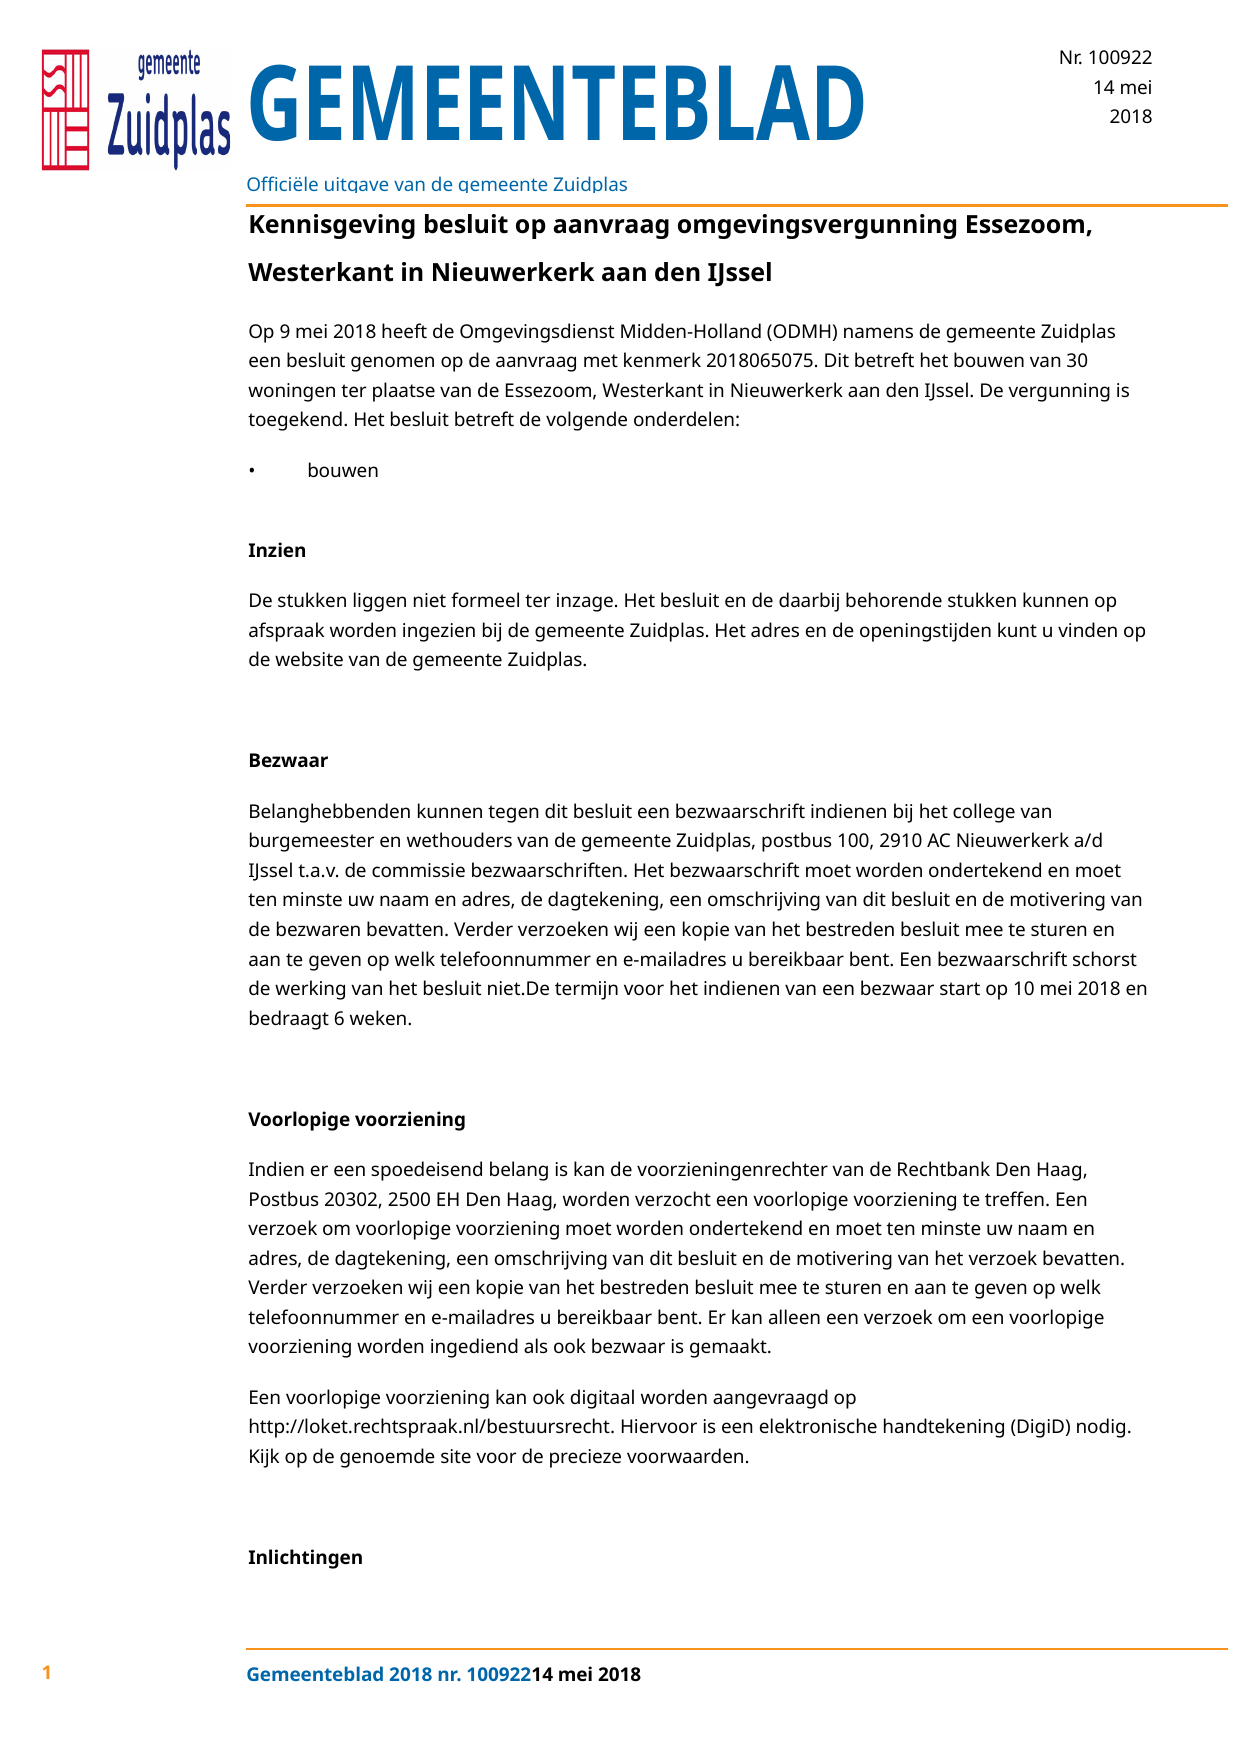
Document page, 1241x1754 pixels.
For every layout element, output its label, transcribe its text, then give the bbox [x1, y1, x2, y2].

text Bezwaar [248, 747, 1152, 773]
text De stukken liggen niet formeel ter inzage. Het besluit en de daarbij behorende stukken kunnen op afspraak worden ingezien bij de gemeente Zuidplas. Het adres en de openingstijden kunt u vinden op de website van de gemeente Zuidplas. [248, 587, 1152, 672]
text Belanghebbenden kunnen tegen dit besluit een bezwaarschrift indienen bij het college van burgemeester en wethouders van de gemeente Zuidplas, postbus 100, 2910 AC Nieuwerkerk a/d IJssel t.a.v. de commissie bezwaarschriften. Het bezwaarschrift moet worden ondertekend en moet ten minste uw naam en adres, de dagtekening, een omschrijving van dit besluit en de motivering van de bezwaren bevatten. Verder verzoeken wij een kopie van het bestreden besluit mee te sturen en aan te geven op welk telefoonnummer en e-mailadres u bereikbaar bent. Een bezwaarschrift schorst de werking van het besluit niet.De termijn voor het indienen van een bezwaar start op 10 mei 2018 en bedraagt 6 weken. [248, 798, 1152, 1031]
text Inzien [248, 537, 1152, 563]
picture [41, 47, 231, 172]
text Inlichtingen [248, 1544, 1152, 1570]
text Op 9 mei 2018 heeft de Omgevingsdienst Midden-Holland (ODMH) namens de gemeente Zuidplas een besluit genomen op de aanvraag met kenmerk 2018065075. Dit betreft het bouwen van 30 woningen ter plaatse van de Essezoom, Westerkant in Nieuwerkerk aan den IJssel. De vergunning is toegekend. Het besluit betreft de volgende onderdelen: [248, 318, 1152, 432]
text Voorlopige voorziening [248, 1106, 1152, 1132]
text Een voorlopige voorziening kan ook digitaal worden aangevraagd op http://loket.rechtspraak.nl/bestuursrecht. Hiervoor is een elektronische handtekening (DigiD) nodig. Kijk op de genoemde site voor de precieze voorwaarden. [248, 1384, 1152, 1469]
text Indien er een spoedeisend belang is kan de voorzieningenrechter van de Rechtbank Den Haag, Postbus 20302, 2500 EH Den Haag, worden verzocht een voorlopige voorziening te treffen. Een verzoek om voorlopige voorziening moet worden ondertekend en moet ten minste uw naam en adres, de dagtekening, een omschrijving van dit besluit en de motivering van het verzoek bevatten. Verder verzoeken wij een kopie van het bestreden besluit mee te sturen en aan te geven op welk telefoonnummer en e-mailadres u bereikbaar bent. Er kan alleen een verzoek om een voorlopige voorziening worden ingediend als ook bezwaar is gemaakt. [248, 1156, 1152, 1359]
text Kennisgeving besluit op aanvraag omgevingsvergunning Essezoom, Westerkant in Nieuwerkerk aan den IJssel [248, 207, 1152, 288]
list bouwen [248, 457, 1152, 483]
